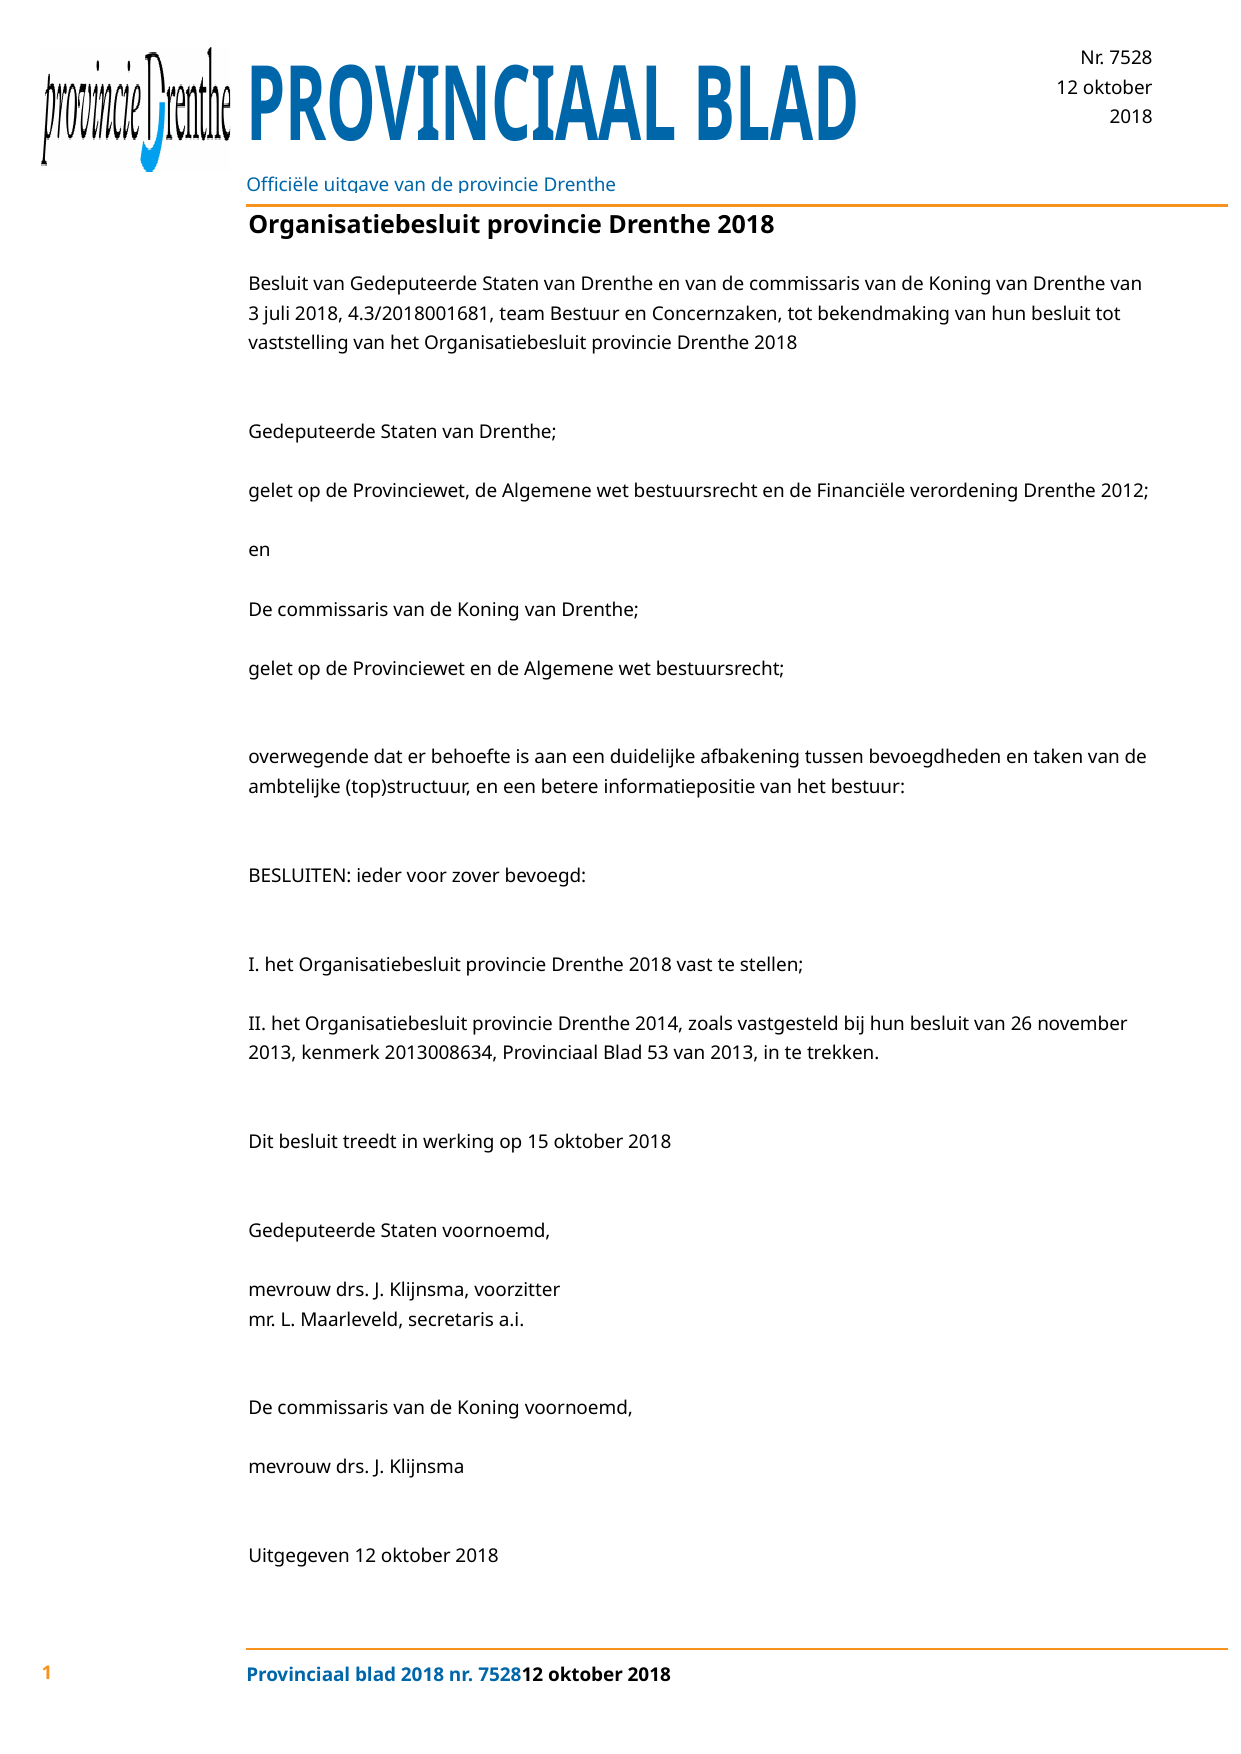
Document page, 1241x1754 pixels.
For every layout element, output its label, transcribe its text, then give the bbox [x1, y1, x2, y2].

text mr. L. Maarleveld, secretaris a.i. [248, 1306, 1152, 1331]
text overwegende dat er behoefte is aan een duidelijke afbakening tussen bevoegdheden en taken van de ambtelijke (top)structuur, en een betere informatiepositie van het bestuur: [248, 744, 1152, 799]
text BESLUITEN: ieder voor zover bevoegd: [248, 862, 1152, 888]
text Dit besluit treedt in werking op 15 oktober 2018 [248, 1128, 1152, 1154]
text II. het Organisatiebesluit provincie Drenthe 2014, zoals vastgesteld bij hun besluit van 26 november 2013, kenmerk 2013008634, Provinciaal Blad 53 van 2013, in te trekken. [248, 1010, 1152, 1065]
text Organisatiebesluit provincie Drenthe 2018 [248, 207, 1152, 241]
text De commissaris van de Koning van Drenthe; [248, 596, 1152, 621]
text en [248, 537, 1152, 562]
text gelet op de Provinciewet en de Algemene wet bestuursrecht; [248, 655, 1152, 681]
text mevrouw drs. J. Klijnsma [248, 1454, 1152, 1479]
text Gedeputeerde Staten van Drenthe; [248, 418, 1152, 444]
text mevrouw drs. J. Klijnsma, voorzitter [248, 1276, 1152, 1302]
text Besluit van Gedeputeerde Staten van Drenthe en van de commissaris van de Koning van Drenthe van 3 juli 2018, 4.3/2018001681, team Bestuur en Concernzaken, tot bekendmaking van hun besluit tot vaststelling van het Organisatiebesluit provincie Drenthe 2018 [248, 270, 1152, 355]
text De commissaris van de Koning voornoemd, [248, 1394, 1152, 1420]
text Gedeputeerde Staten voornoemd, [248, 1217, 1152, 1243]
text Uitgegeven 12 oktober 2018 [248, 1542, 1152, 1568]
text gelet op de Provinciewet, de Algemene wet bestuursrecht en de Financiële verordening Drenthe 2012; [248, 477, 1152, 503]
picture [41, 47, 231, 172]
text I. het Organisatiebesluit provincie Drenthe 2018 vast te stellen; [248, 951, 1152, 976]
